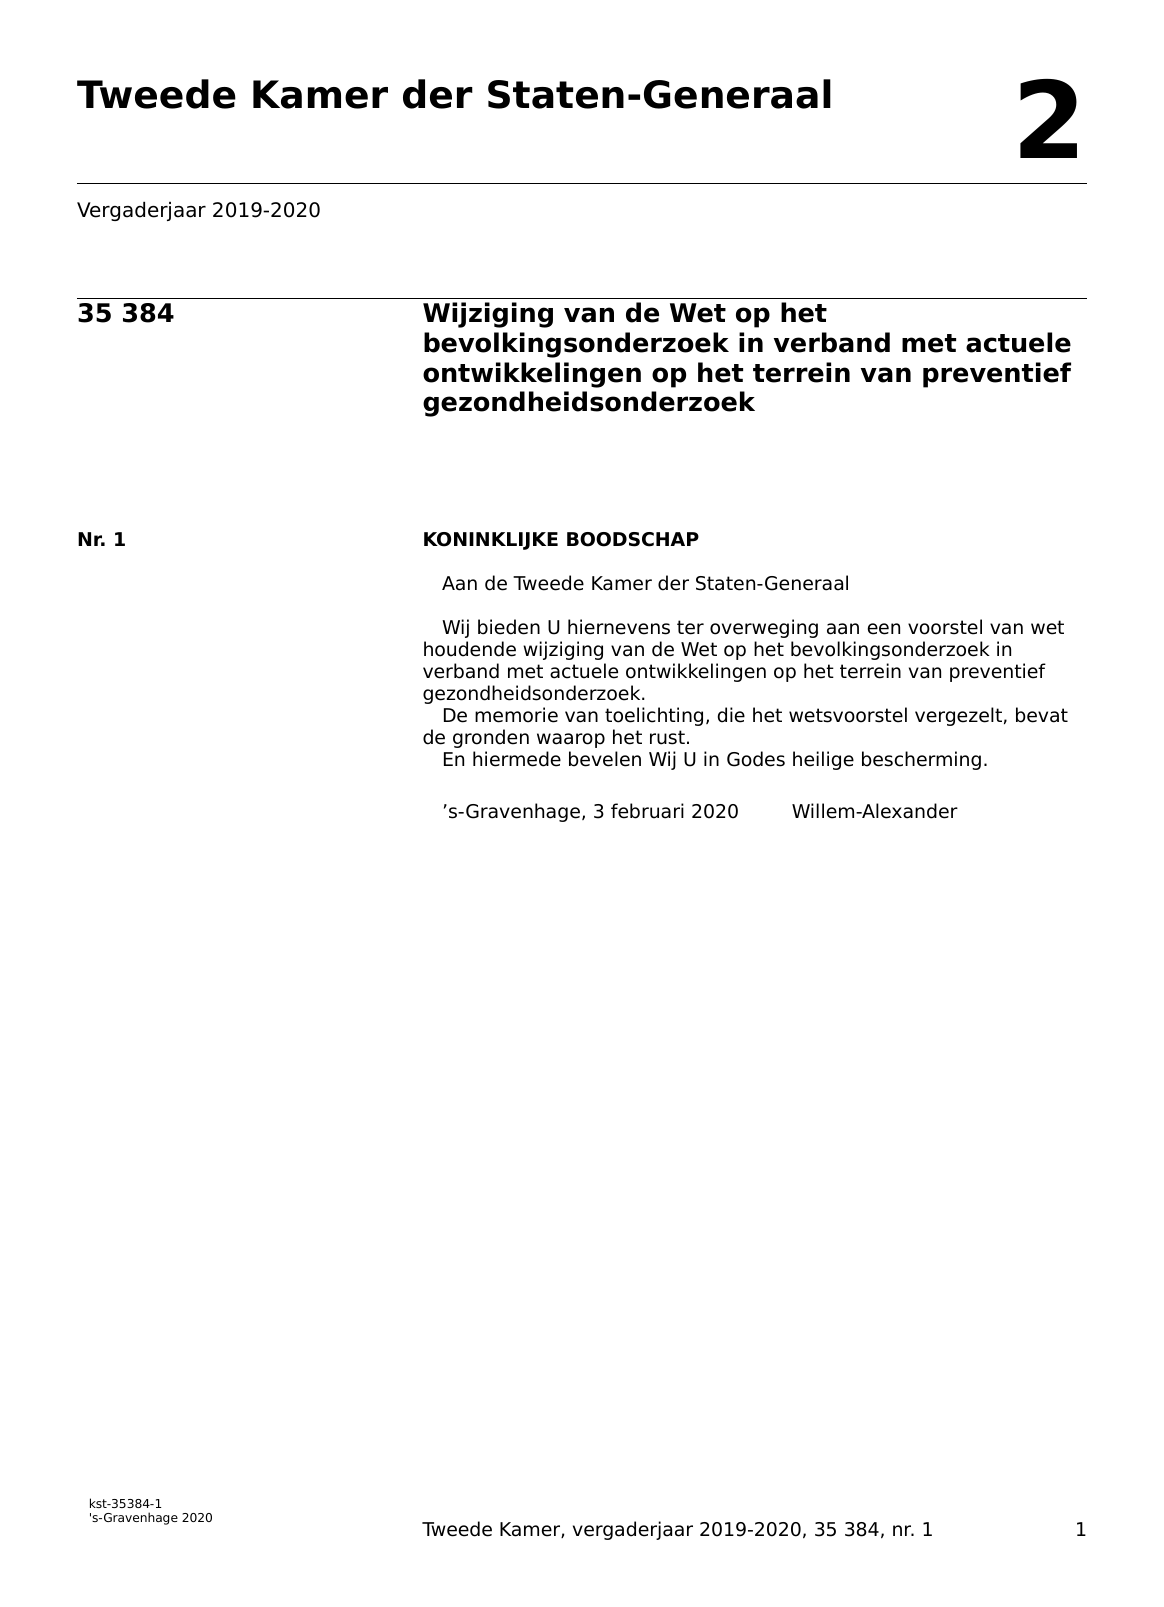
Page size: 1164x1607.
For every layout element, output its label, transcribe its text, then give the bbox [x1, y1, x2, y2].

subtitle 35 384 Wijziging van de Wet op het bevolkingsonderzoek in verband met actuele ontwikkelingen op het terrein van preventief gezondheidsonderzoek [77, 299, 1087, 418]
text Wij bieden U hiernevens ter overweging aan een voorstel van wet houdende wijziging van de Wet op het bevolkingsonderzoek in verband met actuele ontwikkelingen op het terrein van preventief gezondheidsonderzoek. [422, 617, 1087, 705]
subtitle Nr. 1 KONINKLIJKE BOODSCHAP [77, 529, 1087, 551]
table_header 2 [886, 59, 1087, 183]
text De memorie van toelichting, die het wetsvoorstel vergezelt, bevat de gronden waarop het rust. [422, 705, 1087, 749]
text En hiermede bevelen Wij U in Godes heilige bescherming. [422, 749, 1087, 771]
table_cell Vergaderjaar 2019-2020 [77, 184, 1087, 298]
text kst-35384-1 [88, 1497, 323, 1511]
text ’s-Gravenhage, 3 februari 2020 Willem-Alexander [422, 801, 1087, 823]
table_header Tweede Kamer der Staten-Generaal [77, 59, 886, 183]
text 's-Gravenhage 2020 [88, 1511, 323, 1525]
text Aan de Tweede Kamer der Staten-Generaal [422, 573, 1087, 595]
